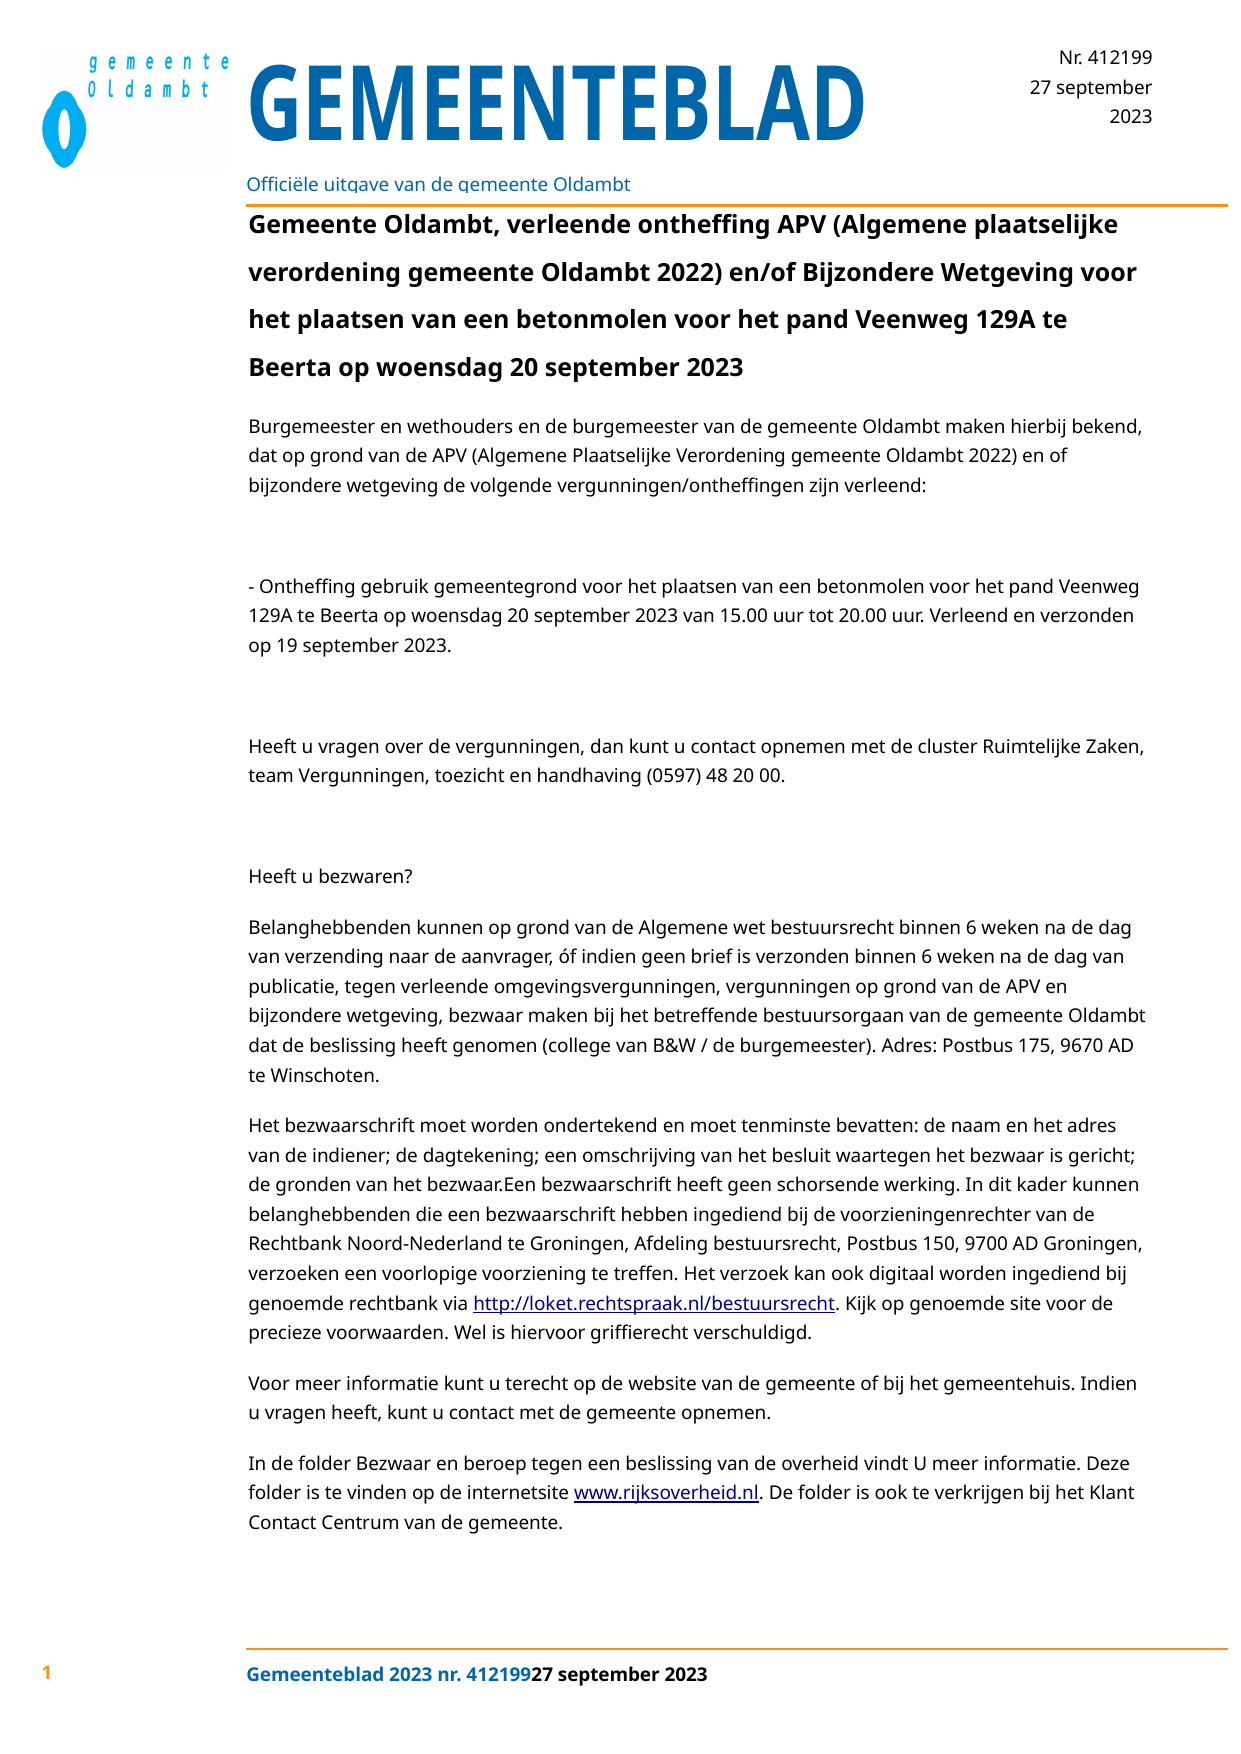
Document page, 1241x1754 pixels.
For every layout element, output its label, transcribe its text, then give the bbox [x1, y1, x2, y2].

text Heeft u bezwaren? [248, 863, 1152, 889]
picture [41, 47, 231, 172]
text Burgemeester en wethouders en de burgemeester van de gemeente Oldambt maken hierbij bekend, dat op grond van de APV (Algemene Plaatselijke Verordening gemeente Oldambt 2022) en of bijzondere wetgeving de volgende vergunningen/ontheffingen zijn verleend: [248, 413, 1152, 498]
text In de folder Bezwaar en beroep tegen een beslissing van de overheid vindt U meer informatie. Deze folder is te vinden op de internetsite www.rijksoverheid.nl. De folder is ook te verkrijgen bij het Klant Contact Centrum van de gemeente. [248, 1450, 1152, 1535]
text - Ontheffing gebruik gemeentegrond voor het plaatsen van een betonmolen voor het pand Veenweg 129A te Beerta op woensdag 20 september 2023 van 15.00 uur tot 20.00 uur. Verleend en verzonden op 19 september 2023. [248, 573, 1152, 658]
text Het bezwaarschrift moet worden ondertekend en moet tenminste bevatten: de naam en het adres van de indiener; de dagtekening; een omschrijving van het besluit waartegen het bezwaar is gericht; de gronden van het bezwaar.Een bezwaarschrift heeft geen schorsende werking. In dit kader kunnen belanghebbenden die een bezwaarschrift hebben ingediend bij de voorzieningenrechter van de Rechtbank Noord-Nederland te Groningen, Afdeling bestuursrecht, Postbus 150, 9700 AD Groningen, verzoeken een voorlopige voorziening te treffen. Het verzoek kan ook digitaal worden ingediend bij genoemde rechtbank via http://loket.rechtspraak.nl/bestuursrecht. Kijk op genoemde site voor de precieze voorwaarden. Wel is hiervoor griffierecht verschuldigd. [248, 1112, 1152, 1345]
text Voor meer informatie kunt u terecht op de website van de gemeente of bij het gemeentehuis. Indien u vragen heeft, kunt u contact met de gemeente opnemen. [248, 1370, 1152, 1425]
text Belanghebbenden kunnen op grond van de Algemene wet bestuursrecht binnen 6 weken na de dag van verzending naar de aanvrager, óf indien geen brief is verzonden binnen 6 weken na de dag van publicatie, tegen verleende omgevingsvergunningen, vergunningen op grond van de APV en bijzondere wetgeving, bezwaar maken bij het betreffende bestuursorgaan van de gemeente Oldambt dat de beslissing heeft genomen (college van B&W / de burgemeester). Adres: Postbus 175, 9670 AD te Winschoten. [248, 914, 1152, 1088]
text Gemeente Oldambt, verleende ontheffing APV (Algemene plaatselijke verordening gemeente Oldambt 2022) en/of Bijzondere Wetgeving voor het plaatsen van een betonmolen voor het pand Veenweg 129A te Beerta op woensdag 20 september 2023 [248, 207, 1152, 384]
text Heeft u vragen over de vergunningen, dan kunt u contact opnemen met de cluster Ruimtelijke Zaken, team Vergunningen, toezicht en handhaving (0597) 48 20 00. [248, 733, 1152, 788]
